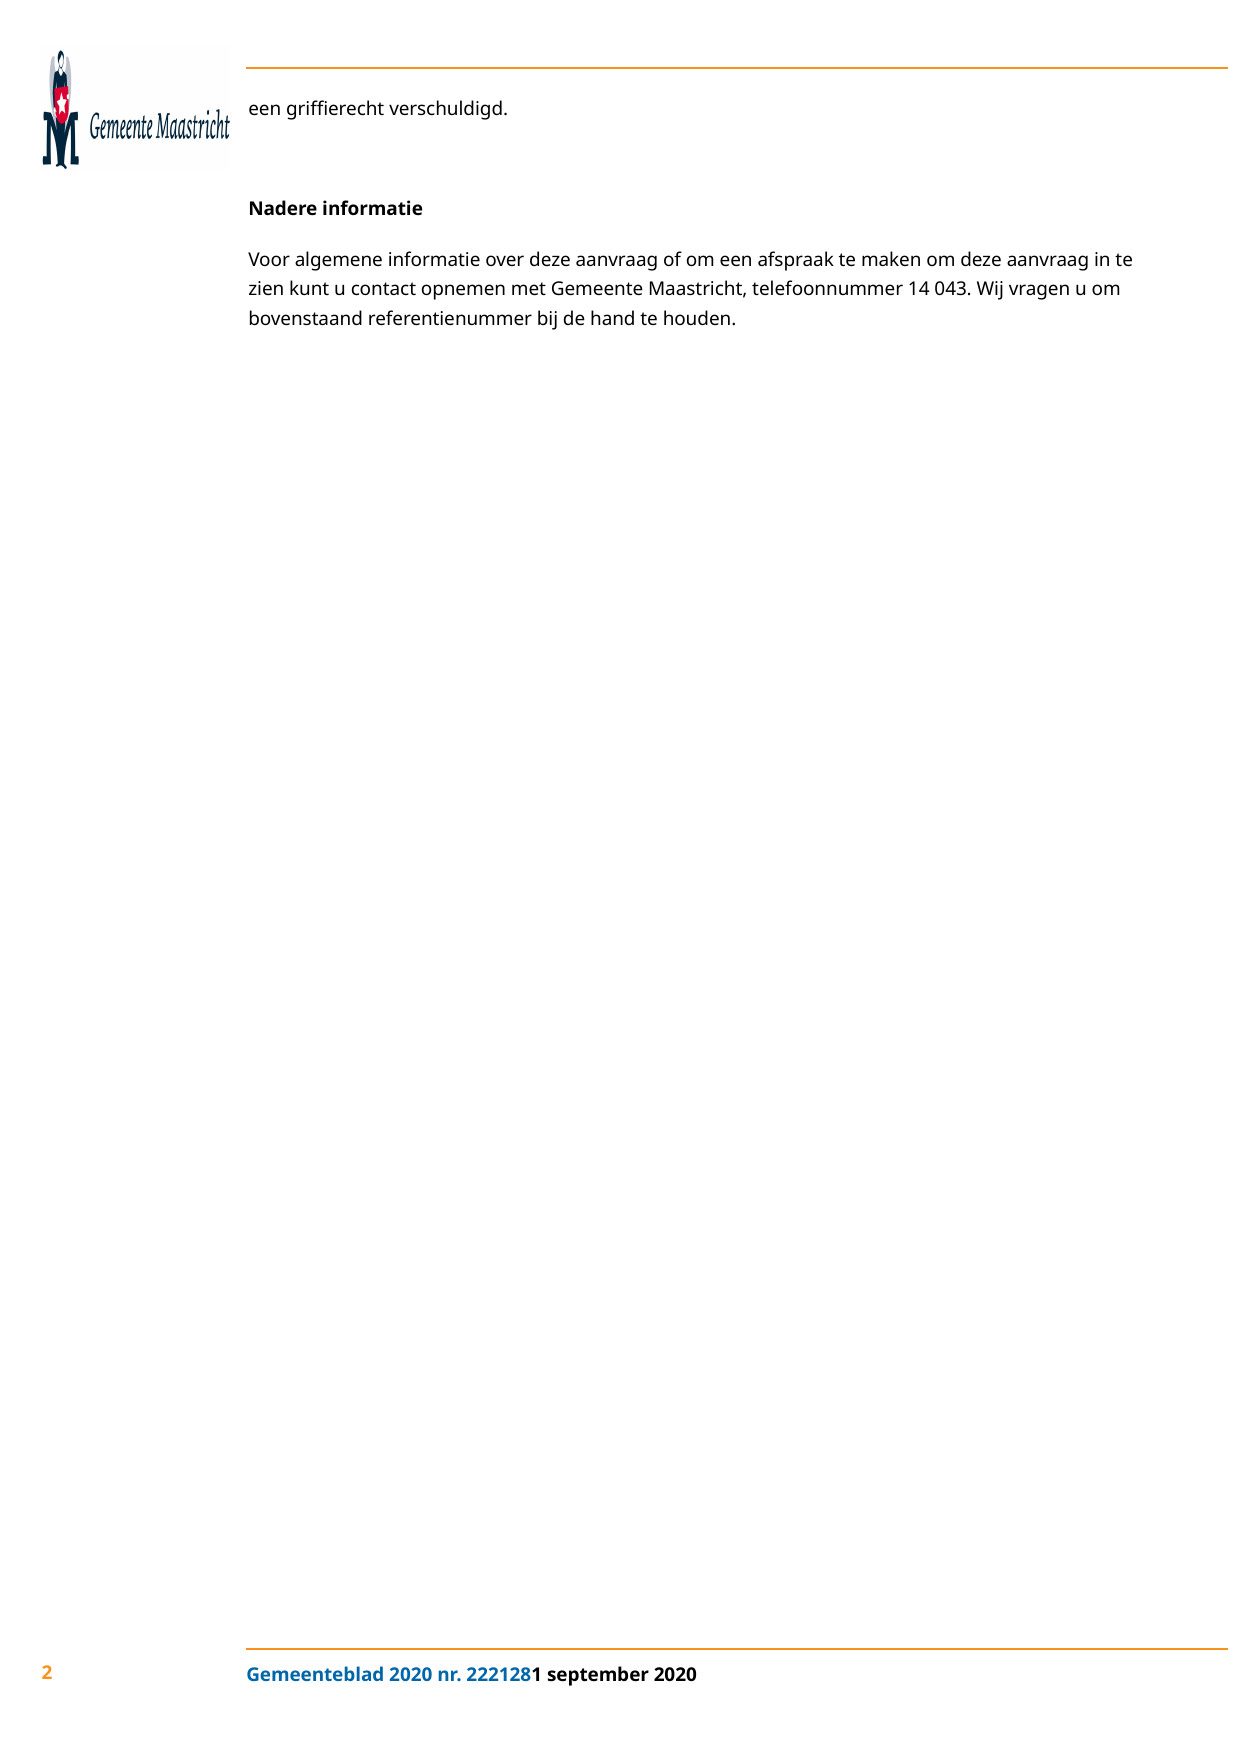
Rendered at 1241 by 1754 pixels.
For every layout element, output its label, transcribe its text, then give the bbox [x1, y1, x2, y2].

text Nadere informatie [248, 196, 1152, 221]
picture [41, 47, 231, 172]
text Voor algemene informatie over deze aanvraag of om een afspraak te maken om deze aanvraag in te zien kunt u contact opnemen met Gemeente Maastricht, telefoonnummer 14 043. Wij vragen u om bovenstaand referentienummer bij de hand te houden. [248, 246, 1152, 331]
text een griffierecht verschuldigd. [248, 95, 1152, 121]
